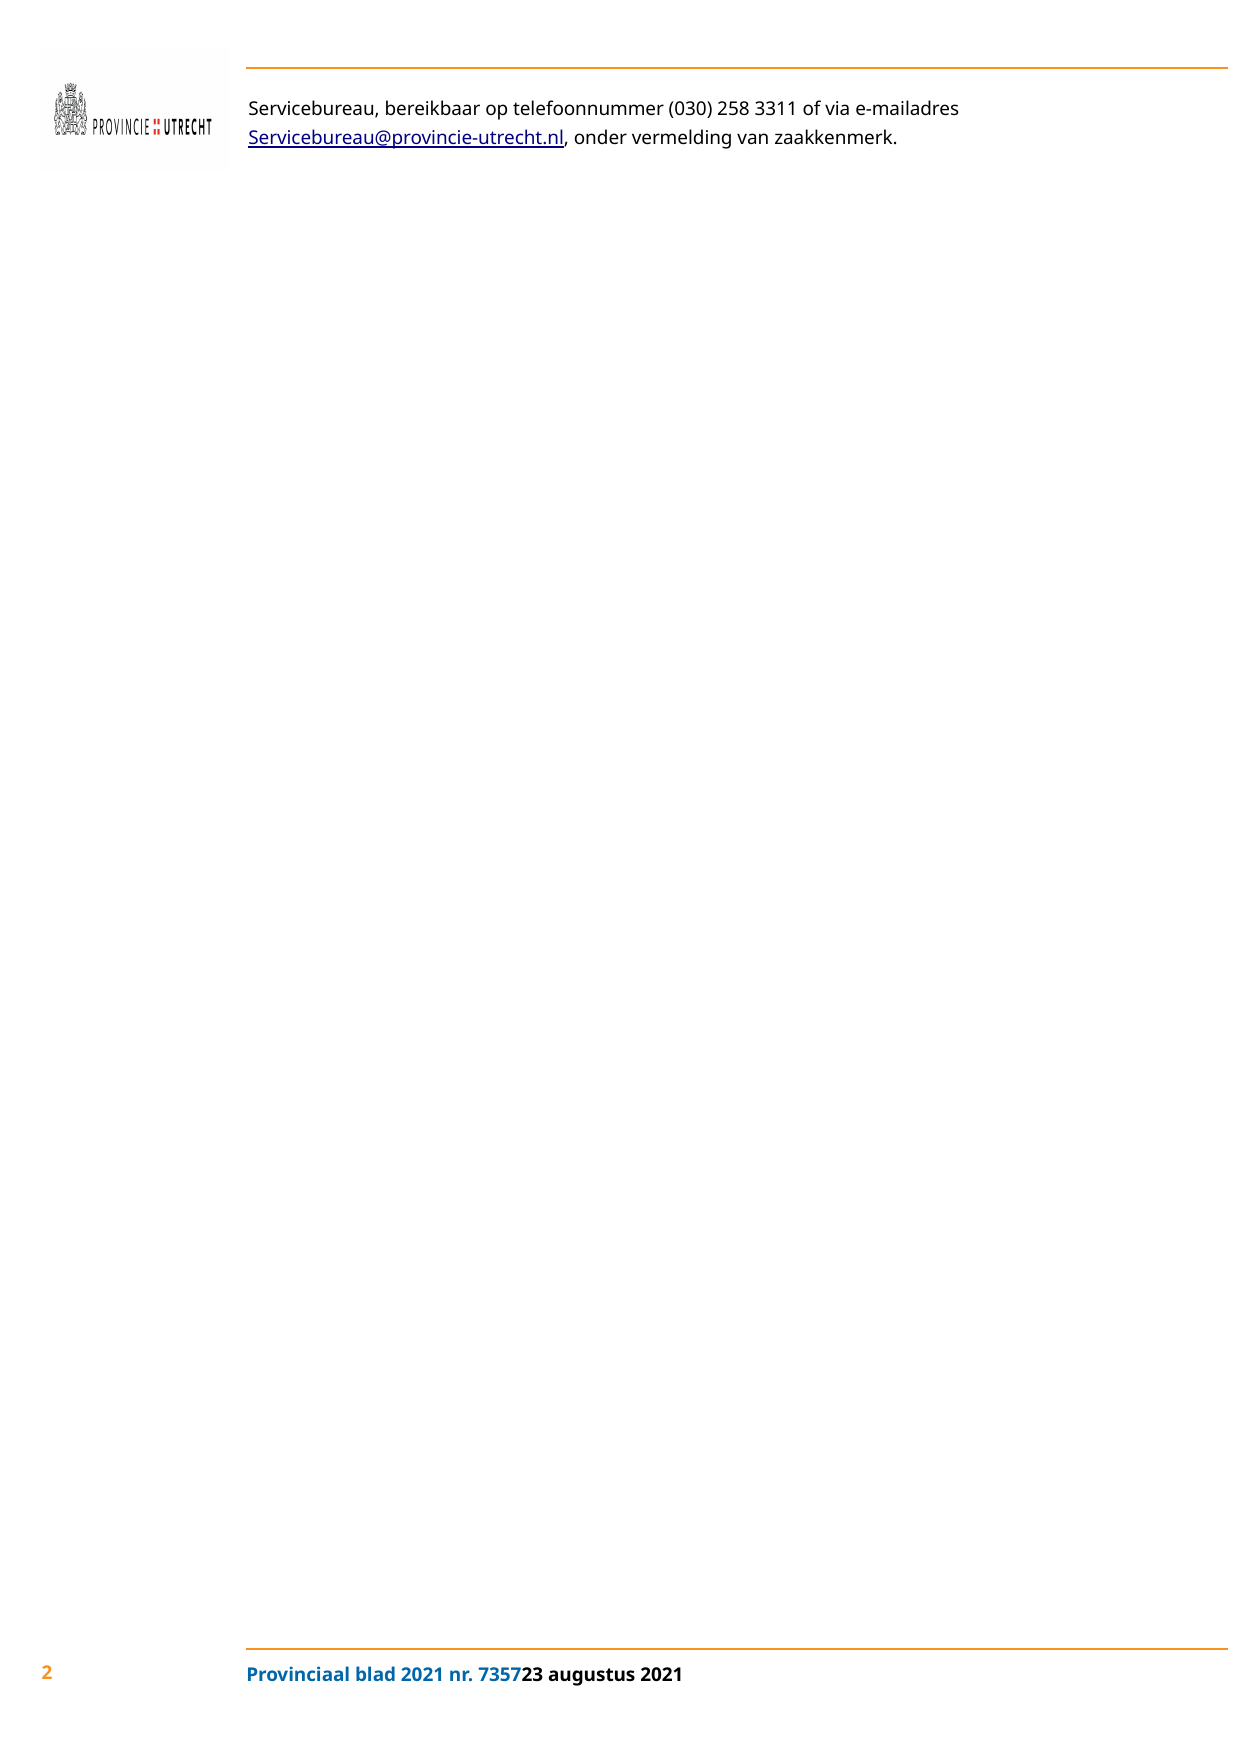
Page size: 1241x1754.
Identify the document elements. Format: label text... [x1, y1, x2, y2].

text Servicebureau, bereikbaar op telefoonnummer (030) 258 3311 of via e-mailadres Servicebureau@provincie-utrecht.nl, onder vermelding van zaakkenmerk. [248, 95, 1152, 150]
picture [41, 47, 231, 172]
